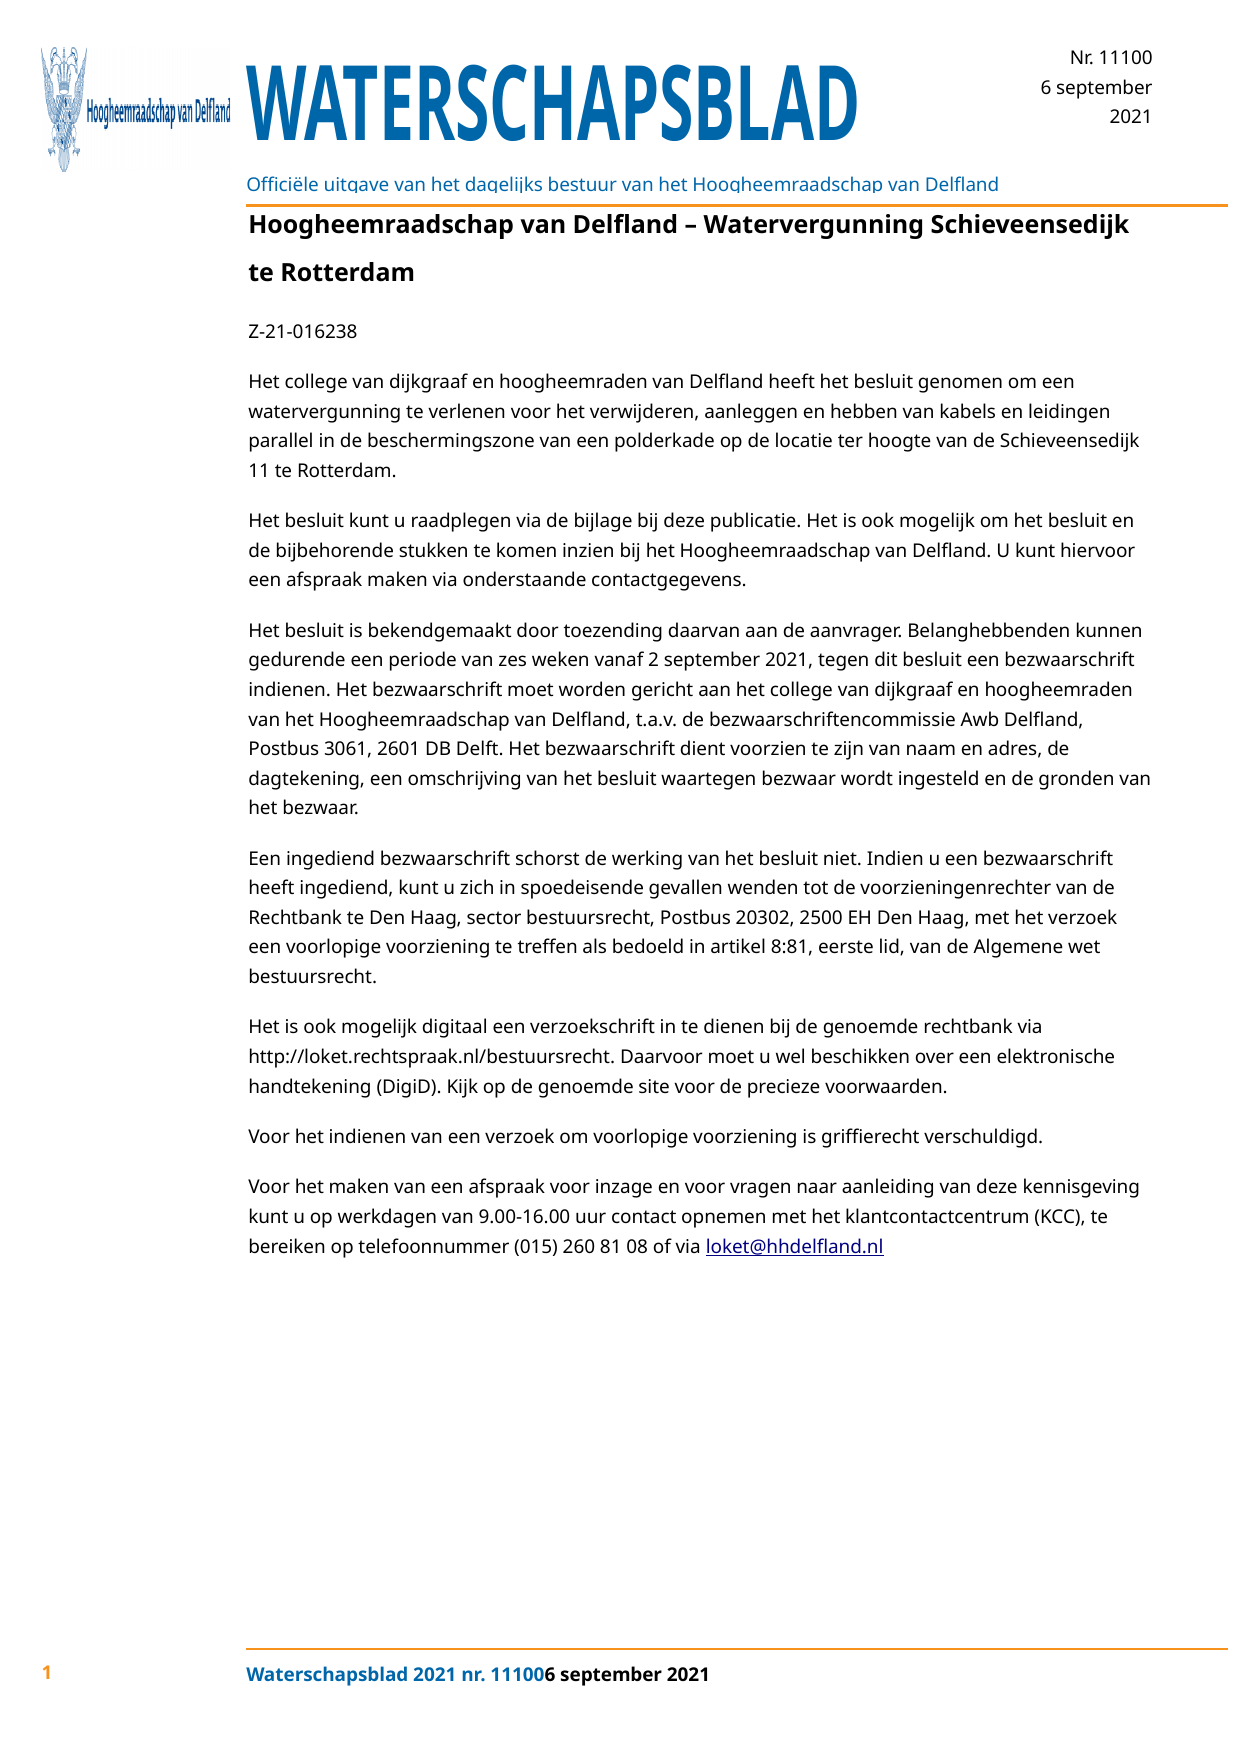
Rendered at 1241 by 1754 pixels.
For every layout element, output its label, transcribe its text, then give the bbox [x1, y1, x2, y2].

text Het college van dijkgraaf en hoogheemraden van Delfland heeft het besluit genomen om een watervergunning te verlenen voor het verwijderen, aanleggen en hebben van kabels en leidingen parallel in de beschermingszone van een polderkade op de locatie ter hoogte van de Schieveensedijk 11 te Rotterdam. [248, 368, 1152, 483]
text Z-21-016238 [248, 318, 1152, 344]
text Hoogheemraadschap van Delfland – Watervergunning Schieveensedijk te Rotterdam [248, 207, 1152, 288]
text Een ingediend bezwaarschrift schorst de werking van het besluit niet. Indien u een bezwaarschrift heeft ingediend, kunt u zich in spoedeisende gevallen wenden tot de voorzieningenrechter van de Rechtbank te Den Haag, sector bestuursrecht, Postbus 20302, 2500 EH Den Haag, met het verzoek een voorlopige voorziening te treffen als bedoeld in artikel 8:81, eerste lid, van de Algemene wet bestuursrecht. [248, 845, 1152, 989]
text Het is ook mogelijk digitaal een verzoekschrift in te dienen bij de genoemde rechtbank via http://loket.rechtspraak.nl/bestuursrecht. Daarvoor moet u wel beschikken over een elektronische handtekening (DigiD). Kijk op de genoemde site voor de precieze voorwaarden. [248, 1014, 1152, 1099]
text Voor het indienen van een verzoek om voorlopige voorziening is griffierecht verschuldigd. [248, 1123, 1152, 1149]
picture [41, 47, 231, 172]
text Voor het maken van een afspraak voor inzage en voor vragen naar aanleiding van deze kennisgeving kunt u op werkdagen van 9.00-16.00 uur contact opnemen met het klantcontactcentrum (KCC), te bereiken op telefoonnummer (015) 260 81 08 of via loket@hhdelfland.nl [248, 1174, 1152, 1259]
text Het besluit kunt u raadplegen via de bijlage bij deze publicatie. Het is ook mogelijk om het besluit en de bijbehorende stukken te komen inzien bij het Hoogheemraadschap van Delfland. U kunt hiervoor een afspraak maken via onderstaande contactgegevens. [248, 507, 1152, 592]
text Het besluit is bekendgemaakt door toezending daarvan aan de aanvrager. Belanghebbenden kunnen gedurende een periode van zes weken vanaf 2 september 2021, tegen dit besluit een bezwaarschrift indienen. Het bezwaarschrift moet worden gericht aan het college van dijkgraaf en hoogheemraden van het Hoogheemraadschap van Delfland, t.a.v. de bezwaarschriftencommissie Awb Delfland, Postbus 3061, 2601 DB Delft. Het bezwaarschrift dient voorzien te zijn van naam en adres, de dagtekening, een omschrijving van het besluit waartegen bezwaar wordt ingesteld en de gronden van het bezwaar. [248, 617, 1152, 820]
